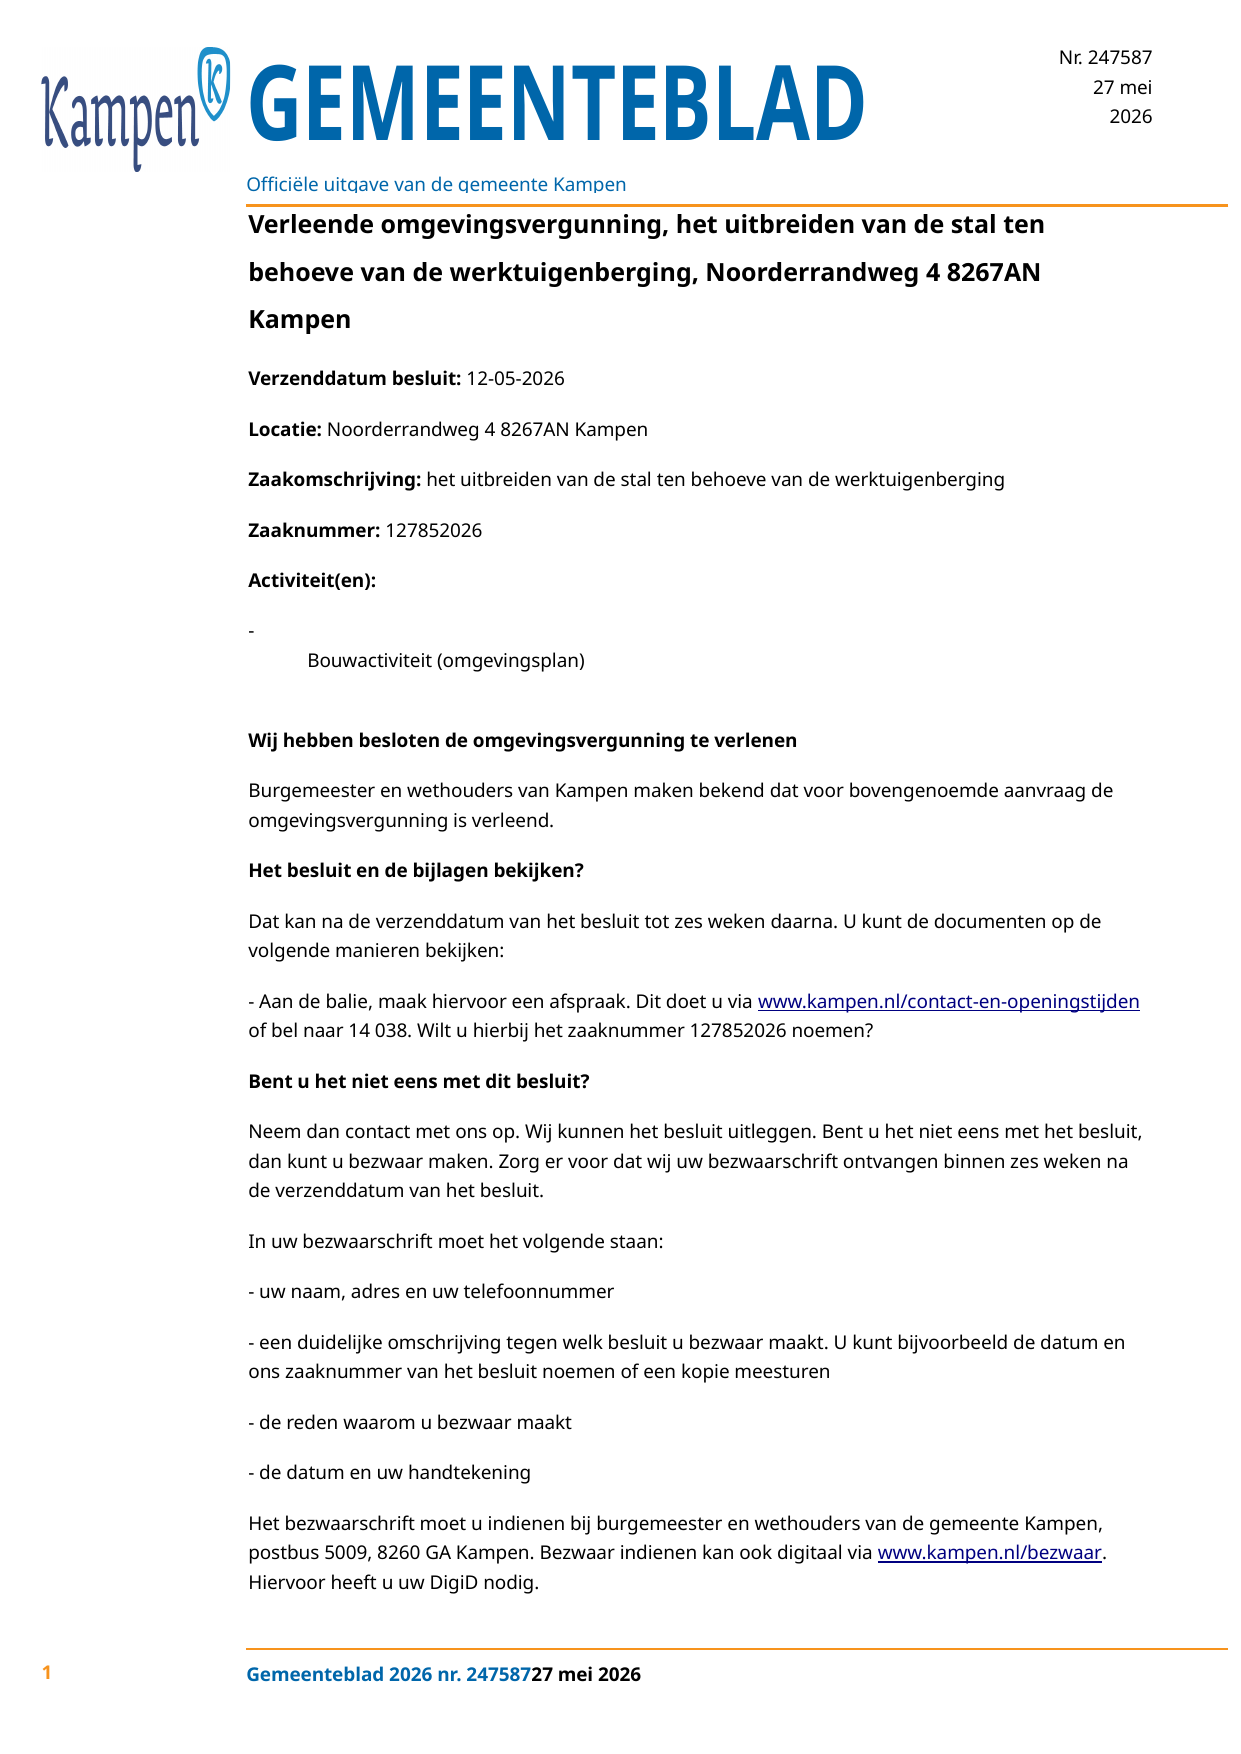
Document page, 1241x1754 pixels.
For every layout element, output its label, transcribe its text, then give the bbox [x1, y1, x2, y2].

text Zaakomschrijving: het uitbreiden van de stal ten behoeve van de werktuigenberging [248, 466, 1152, 492]
picture [41, 47, 231, 172]
text Zaaknummer: 127852026 [248, 517, 1152, 542]
text Het bezwaarschrift moet u indienen bij burgemeester en wethouders van de gemeente Kampen, postbus 5009, 8260 GA Kampen. Bezwaar indienen kan ook digitaal via www.kampen.nl/bezwaar. Hiervoor heeft u uw DigiD nodig. [248, 1510, 1152, 1594]
text Wij hebben besloten de omgevingsvergunning te verlenen [248, 727, 1152, 753]
text Bent u het niet eens met dit besluit? [248, 1068, 1152, 1094]
text Neem dan contact met ons op. Wij kunnen het besluit uitleggen. Bent u het niet eens met het besluit, dan kunt u bezwaar maken. Zorg er voor dat wij uw bezwaarschrift ontvangen binnen zes weken na de verzenddatum van het besluit. [248, 1118, 1152, 1203]
text - de reden waarom u bezwaar maakt [248, 1409, 1152, 1434]
text In uw bezwaarschrift moet het volgende staan: [248, 1228, 1152, 1254]
text Verleende omgevingsvergunning, het uitbreiden van de stal ten behoeve van de werktuigenberging, Noorderrandweg 4 8267AN Kampen [248, 207, 1152, 336]
text Locatie: Noorderrandweg 4 8267AN Kampen [248, 416, 1152, 442]
text Activiteit(en): [248, 567, 1152, 593]
text - een duidelijke omschrijving tegen welk besluit u bezwaar maakt. U kunt bijvoorbeeld de datum en ons zaaknummer van het besluit noemen of een kopie meesturen [248, 1329, 1152, 1384]
text Verzenddatum besluit: 12-05-2026 [248, 366, 1152, 391]
text Het besluit en de bijlagen bekijken? [248, 858, 1152, 883]
text - Aan de balie, maak hiervoor een afspraak. Dit doet u via www.kampen.nl/contact-en-openingstijden of bel naar 14 038. Wilt u hierbij het zaaknummer 127852026 noemen? [248, 988, 1152, 1043]
text Dat kan na de verzenddatum van het besluit tot zes weken daarna. U kunt de documenten op de volgende manieren bekijken: [248, 908, 1152, 963]
text Burgemeester en wethouders van Kampen maken bekend dat voor bovengenoemde aanvraag de omgevingsvergunning is verleend. [248, 778, 1152, 833]
text - de datum en uw handtekening [248, 1459, 1152, 1485]
list Bouwactiviteit (omgevingsplan) [248, 647, 1152, 673]
text - uw naam, adres en uw telefoonnummer [248, 1278, 1152, 1304]
